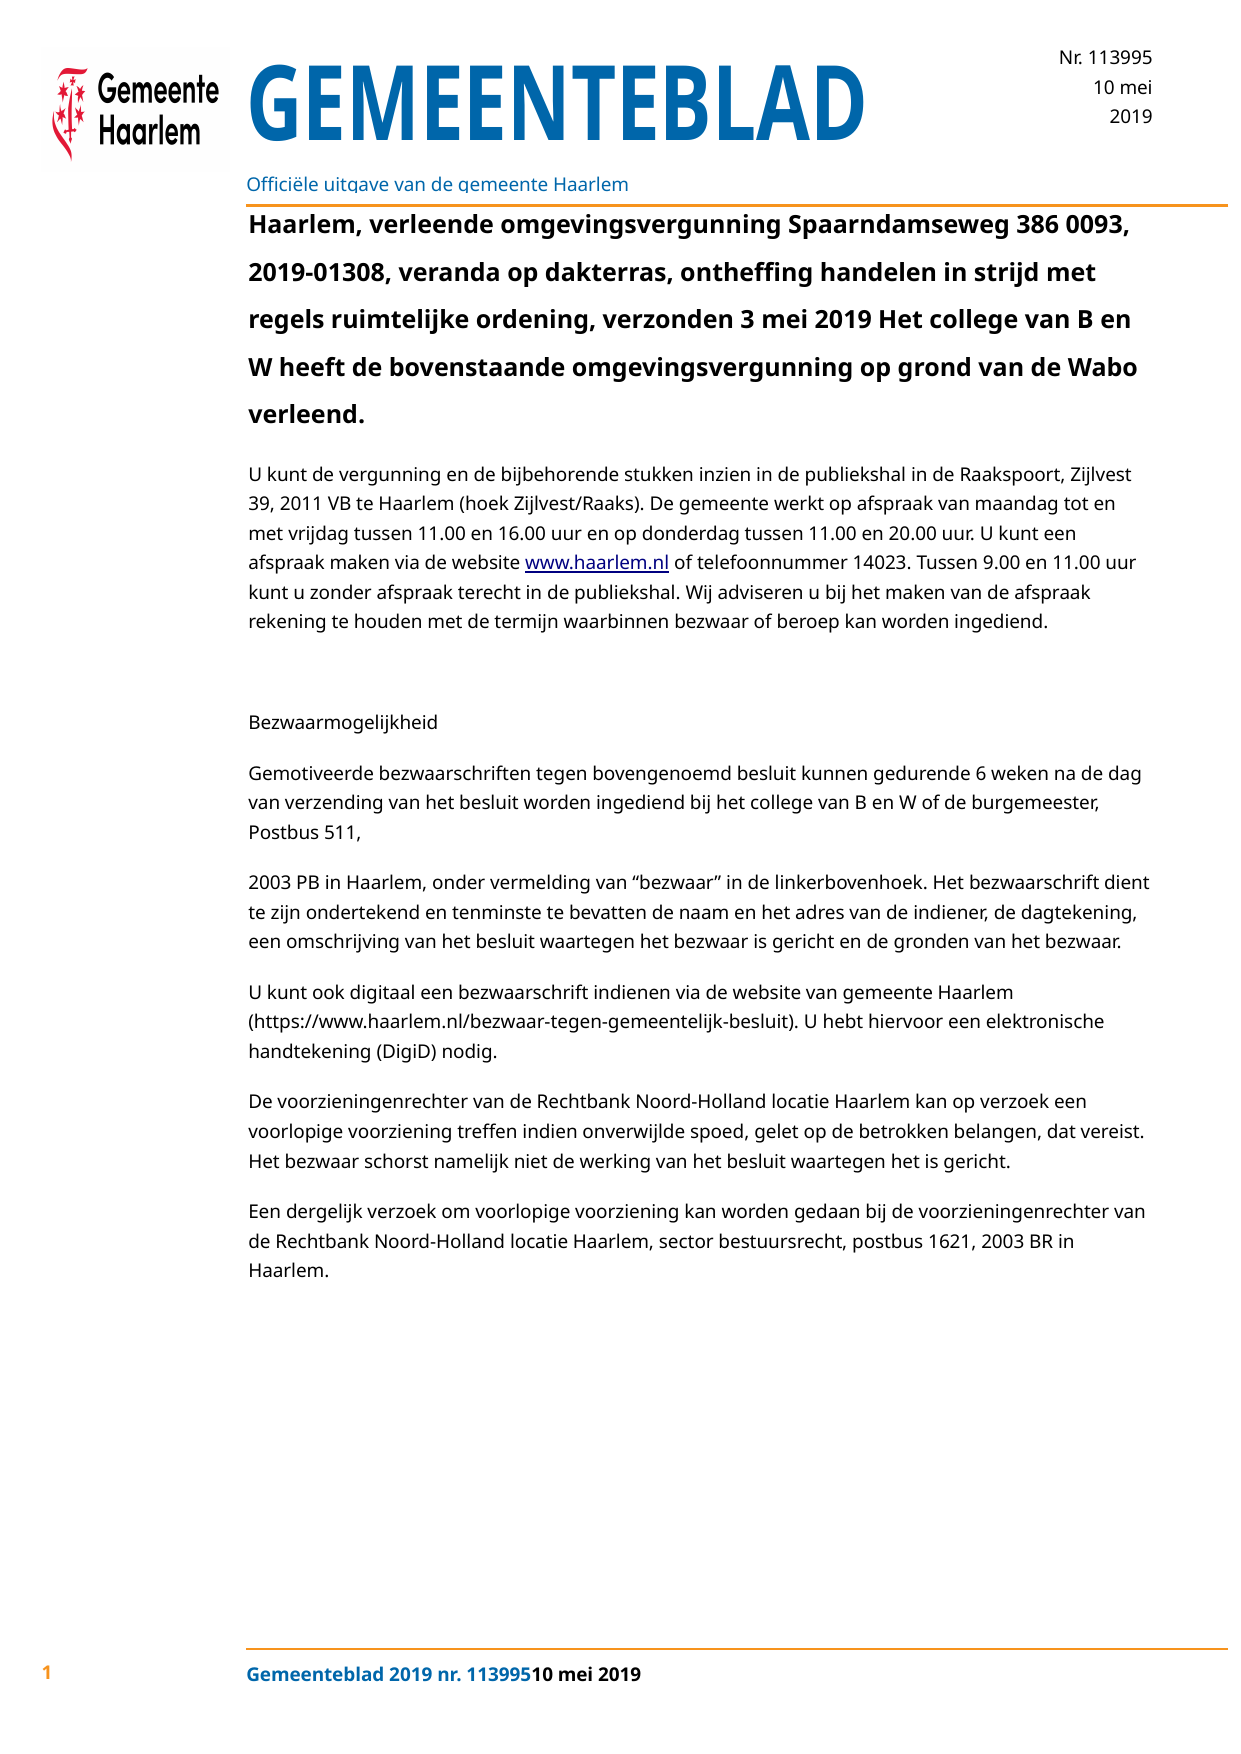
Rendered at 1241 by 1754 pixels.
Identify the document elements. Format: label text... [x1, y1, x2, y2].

text 2003 PB in Haarlem, onder vermelding van “bezwaar” in de linkerbovenhoek. Het bezwaarschrift dient te zijn ondertekend en tenminste te bevatten de naam en het adres van de indiener, de dagtekening, een omschrijving van het besluit waartegen het bezwaar is gericht en de gronden van het bezwaar. [248, 869, 1152, 954]
text De voorzieningenrechter van de Rechtbank Noord-Holland locatie Haarlem kan op verzoek een voorlopige voorziening treffen indien onverwijlde spoed, gelet op de betrokken belangen, dat vereist. Het bezwaar schorst namelijk niet de werking van het besluit waartegen het is gericht. [248, 1089, 1152, 1173]
picture [41, 47, 231, 172]
text Bezwaarmogelijkheid [248, 709, 1152, 735]
text Haarlem, verleende omgevingsvergunning Spaarndamseweg 386 0093, 2019-01308, veranda op dakterras, ontheffing handelen in strijd met regels ruimtelijke ordening, verzonden 3 mei 2019 Het college van B en W heeft de bovenstaande omgevingsvergunning op grond van de Wabo verleend. [248, 207, 1152, 431]
text U kunt de vergunning en de bijbehorende stukken inzien in de publiekshal in de Raakspoort, Zijlvest 39, 2011 VB te Haarlem (hoek Zijlvest/Raaks). De gemeente werkt op afspraak van maandag tot en met vrijdag tussen 11.00 en 16.00 uur en op donderdag tussen 11.00 en 20.00 uur. U kunt een afspraak maken via de website www.haarlem.nl of telefoonnummer 14023. Tussen 9.00 en 11.00 uur kunt u zonder afspraak terecht in de publiekshal. Wij adviseren u bij het maken van de afspraak rekening te houden met de termijn waarbinnen bezwaar of beroep kan worden ingediend. [248, 461, 1152, 634]
text Een dergelijk verzoek om voorlopige voorziening kan worden gedaan bij de voorzieningenrechter van de Rechtbank Noord-Holland locatie Haarlem, sector bestuursrecht, postbus 1621, 2003 BR in Haarlem. [248, 1198, 1152, 1283]
text Gemotiveerde bezwaarschriften tegen bovengenoemd besluit kunnen gedurende 6 weken na de dag van verzending van het besluit worden ingediend bij het college van B en W of de burgemeester, Postbus 511, [248, 760, 1152, 845]
text U kunt ook digitaal een bezwaarschrift indienen via de website van gemeente Haarlem (https://www.haarlem.nl/bezwaar-tegen-gemeentelijk-besluit). U hebt hiervoor een elektronische handtekening (DigiD) nodig. [248, 979, 1152, 1064]
